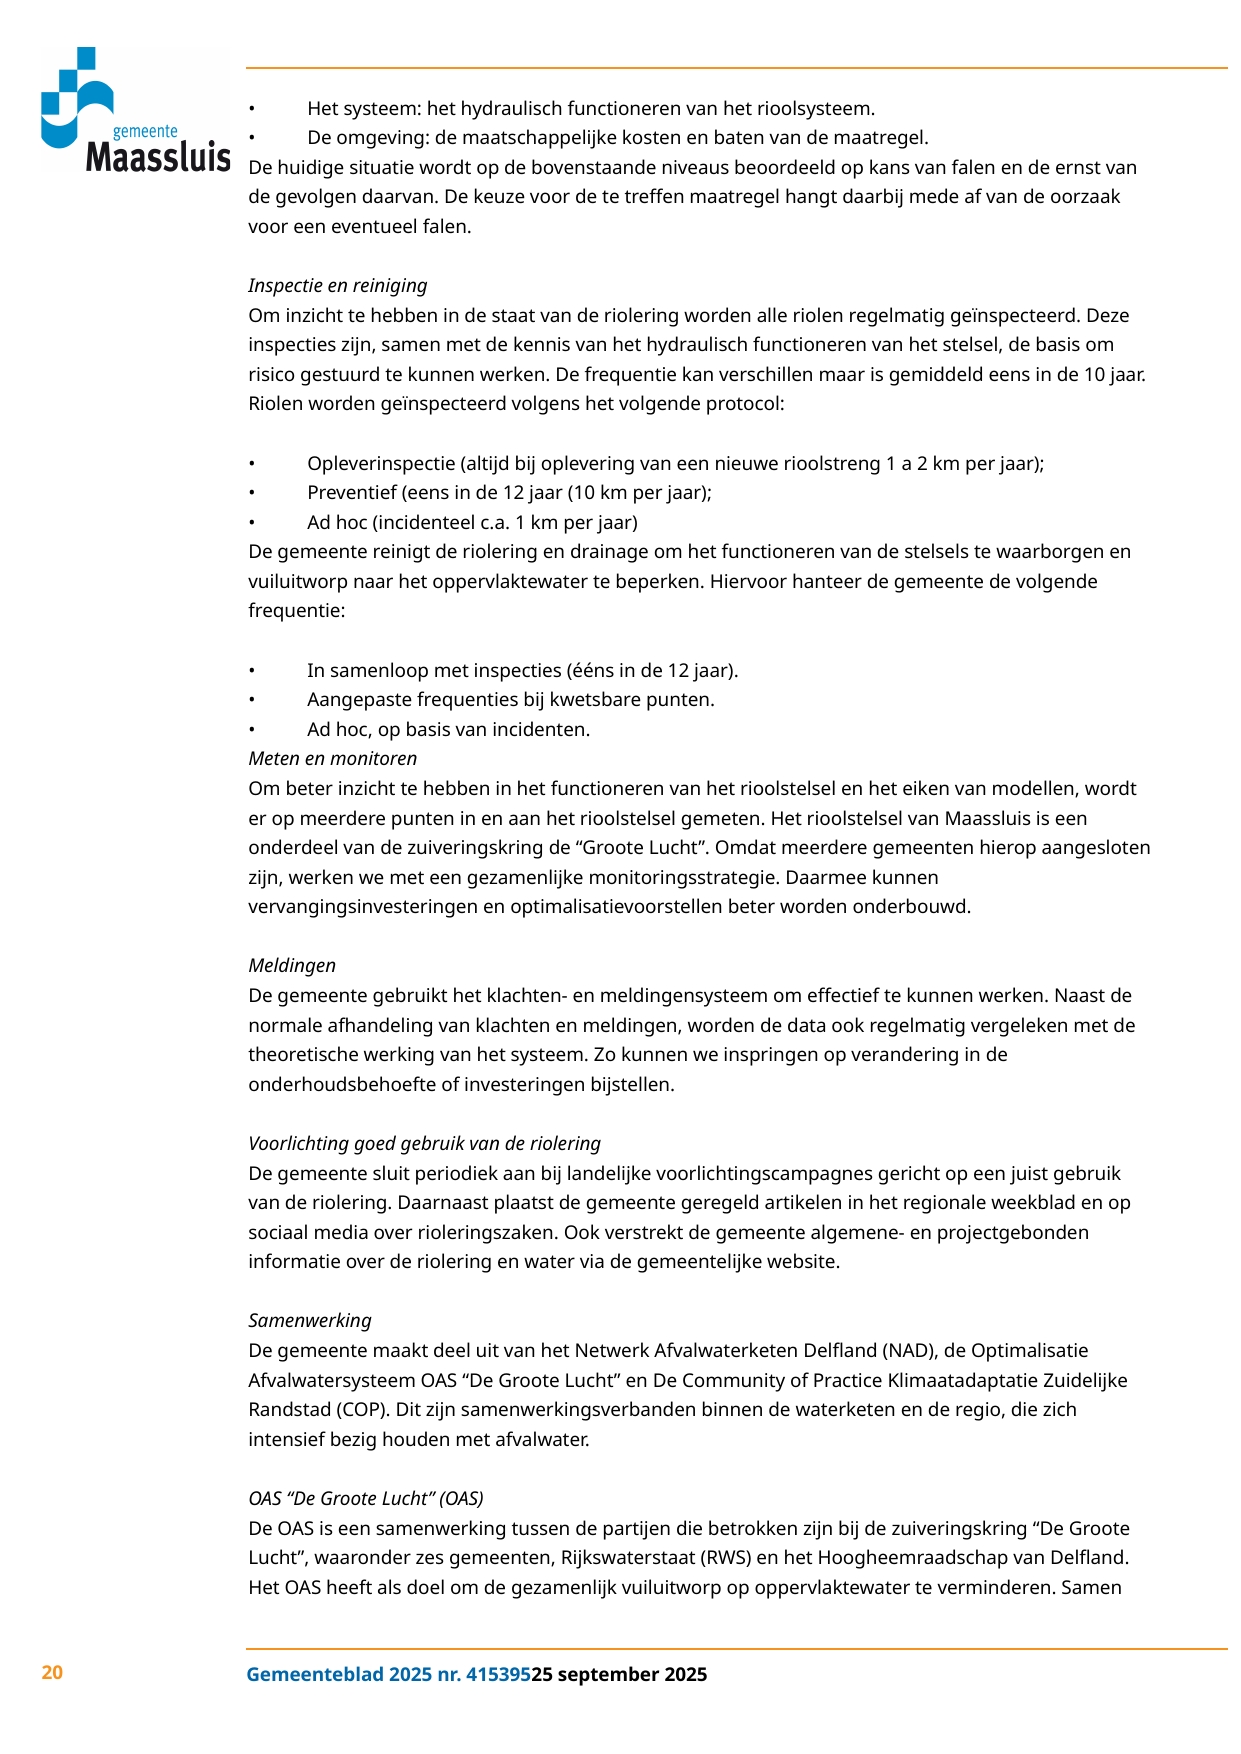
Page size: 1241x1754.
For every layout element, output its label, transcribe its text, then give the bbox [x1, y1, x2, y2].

list De omgeving: de maatschappelijke kosten en baten van de maatregel. [248, 124, 1152, 150]
text Om inzicht te hebben in de staat van de riolering worden alle riolen regelmatig geïnspecteerd. Deze inspecties zijn, samen met de kennis van het hydraulisch functioneren van het stelsel, de basis om risico gestuurd te kunnen werken. De frequentie kan verschillen maar is gemiddeld eens in de 10 jaar. Riolen worden geïnspecteerd volgens het volgende protocol: [248, 302, 1152, 416]
text Voorlichting goed gebruik van de riolering [248, 1130, 1152, 1156]
text Samenwerking [248, 1308, 1152, 1333]
text De OAS is een samenwerking tussen de partijen die betrokken zijn bij de zuiveringskring “De Groote Lucht”, waaronder zes gemeenten, Rijkswaterstaat (RWS) en het Hoogheemraadschap van Delfland. Het OAS heeft als doel om de gezamenlijk vuiluitworp op oppervlaktewater te verminderen. Samen [248, 1515, 1152, 1600]
list Ad hoc (incidenteel c.a. 1 km per jaar) [248, 509, 1152, 535]
text De gemeente maakt deel uit van het Netwerk Afvalwaterketen Delfland (NAD), de Optimalisatie Afvalwatersysteem OAS “De Groote Lucht” en De Community of Practice Klimaatadaptatie Zuidelijke Randstad (COP). Dit zijn samenwerkingsverbanden binnen de waterketen en de regio, die zich intensief bezig houden met afvalwater. [248, 1337, 1152, 1452]
text De huidige situatie wordt op de bovenstaande niveaus beoordeeld op kans van falen en de ernst van de gevolgen daarvan. De keuze voor de te treffen maatregel hangt daarbij mede af van de oorzaak voor een eventueel falen. [248, 154, 1152, 239]
picture [41, 47, 77, 92]
text Om beter inzicht te hebben in het functioneren van het rioolstelsel en het eiken van modellen, wordt er op meerdere punten in en aan het rioolstelsel gemeten. Het rioolstelsel van Maassluis is een onderdeel van de zuiveringskring de “Groote Lucht”. Omdat meerdere gemeenten hierop aangesloten zijn, werken we met een gezamenlijke monitoringsstrategie. Daarmee kunnen vervangingsinvesteringen en optimalisatievoorstellen beter worden onderbouwd. [248, 775, 1152, 919]
text Meten en monitoren [248, 746, 1152, 771]
list Het systeem: het hydraulisch functioneren van het rioolsysteem. [248, 95, 1152, 121]
list Aangepaste frequenties bij kwetsbare punten. [248, 686, 1152, 712]
list In samenloop met inspecties (ééns in de 12 jaar). [248, 657, 1152, 683]
text OAS “De Groote Lucht” (OAS) [248, 1485, 1152, 1511]
text Meldingen [248, 953, 1152, 978]
list Ad hoc, op basis van incidenten. [248, 716, 1152, 742]
text De gemeente sluit periodiek aan bij landelijke voorlichtingscampagnes gericht op een juist gebruik van de riolering. Daarnaast plaatst de gemeente geregeld artikelen in het regionale weekblad en op sociaal media over rioleringszaken. Ook verstrekt de gemeente algemene- en projectgebonden informatie over de riolering en water via de gemeentelijke website. [248, 1160, 1152, 1274]
list Opleverinspectie (altijd bij oplevering van een nieuwe rioolstreng 1 a 2 km per jaar); [248, 450, 1152, 476]
text De gemeente gebruikt het klachten- en meldingensysteem om effectief te kunnen werken. Naast de normale afhandeling van klachten en meldingen, worden de data ook regelmatig vergeleken met de theoretische werking van het systeem. Zo kunnen we inspringen op verandering in de onderhoudsbehoefte of investeringen bijstellen. [248, 982, 1152, 1097]
text De gemeente reinigt de riolering en drainage om het functioneren van de stelsels te waarborgen en vuiluitworp naar het oppervlaktewater te beperken. Hiervoor hanteer de gemeente de volgende frequentie: [248, 538, 1152, 623]
picture [41, 47, 231, 172]
list Preventief (eens in de 12 jaar (10 km per jaar); [248, 479, 1152, 505]
text Inspectie en reiniging [248, 272, 1152, 298]
